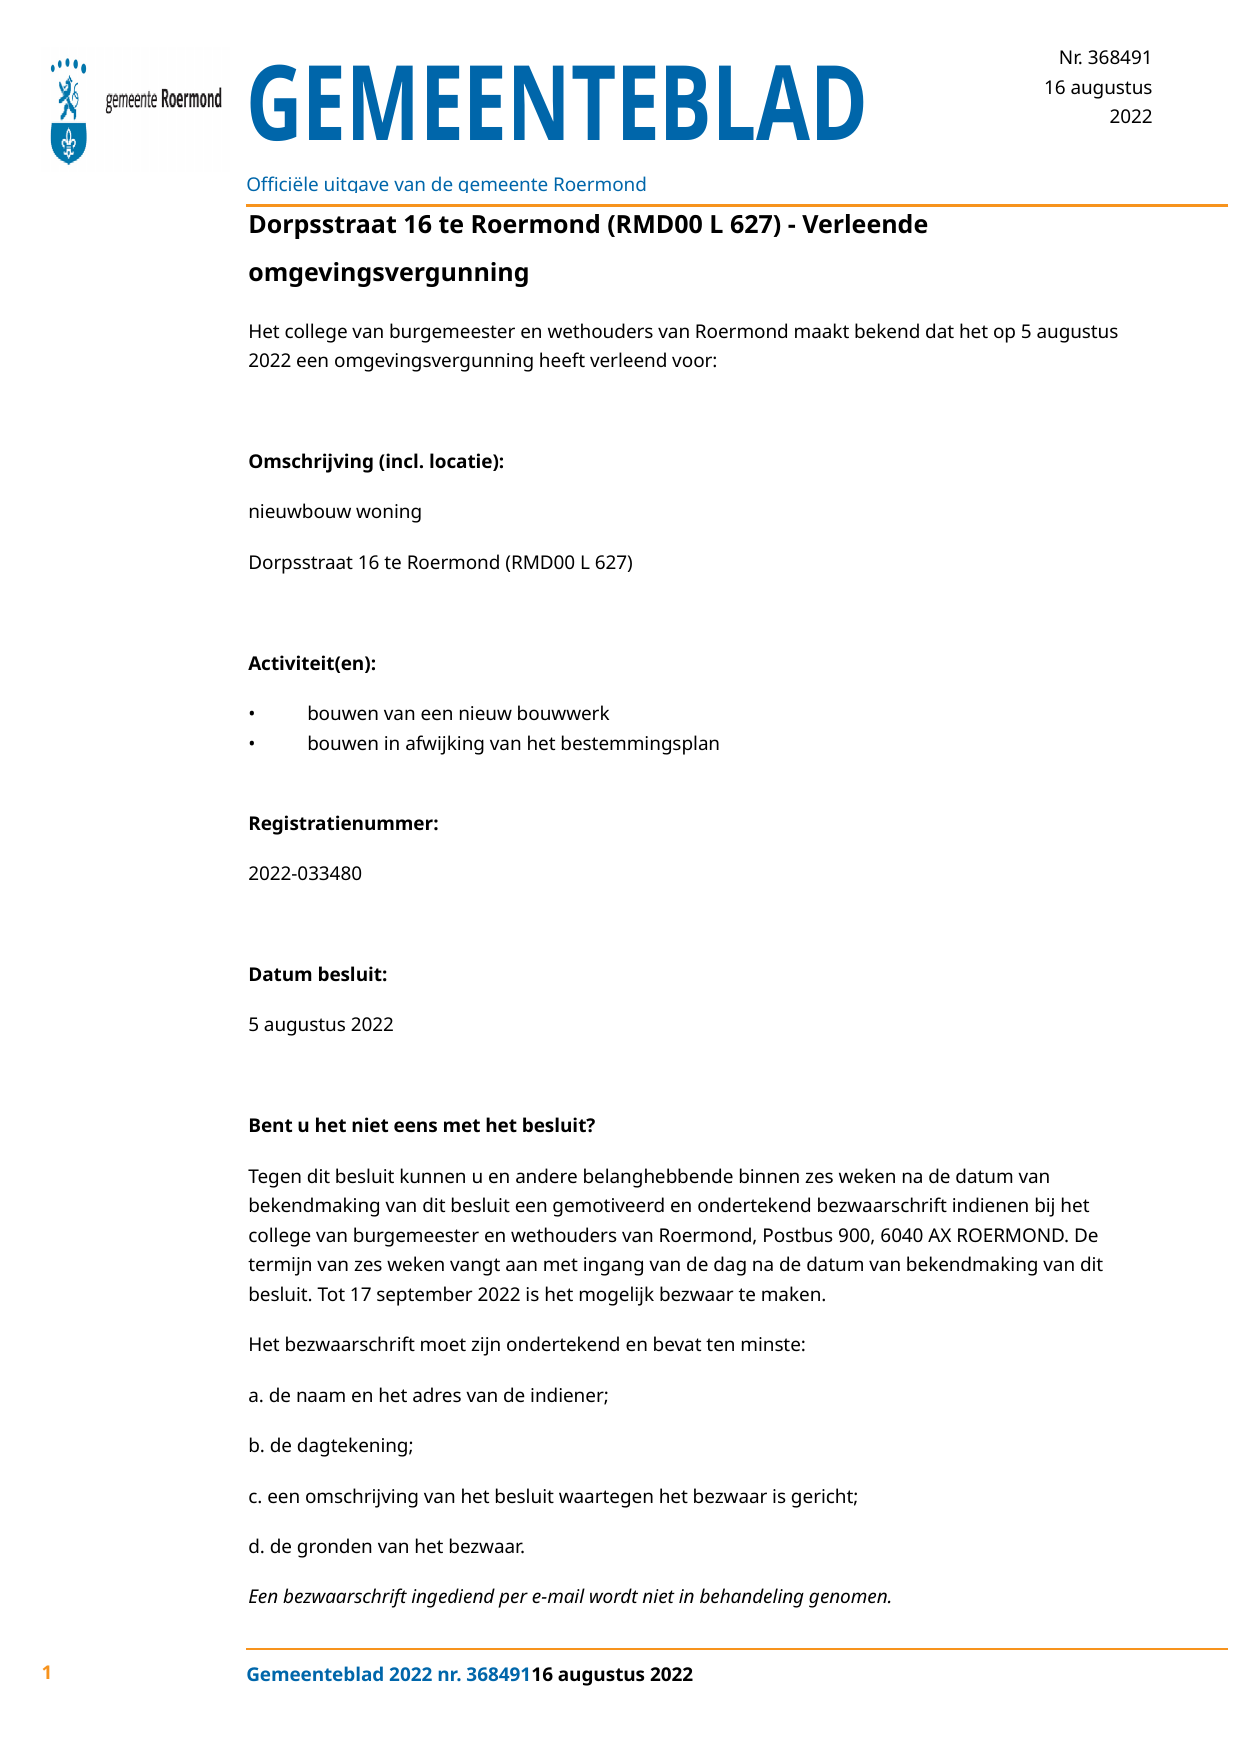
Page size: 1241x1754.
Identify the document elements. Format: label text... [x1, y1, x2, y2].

list bouwen in afwijking van het bestemmingsplan [248, 730, 1152, 756]
text d. de gronden van het bezwaar. [248, 1533, 1152, 1559]
text Bent u het niet eens met het besluit? [248, 1112, 1152, 1138]
text 2022-033480 [248, 860, 1152, 886]
text Dorpsstraat 16 te Roermond (RMD00 L 627) [248, 549, 1152, 575]
text Datum besluit: [248, 961, 1152, 987]
list bouwen van een nieuw bouwwerk [248, 700, 1152, 726]
text Tegen dit besluit kunnen u en andere belanghebbende binnen zes weken na de datum van bekendmaking van dit besluit een gemotiveerd en ondertekend bezwaarschrift indienen bij het college van burgemeester en wethouders van Roermond, Postbus 900, 6040 AX ROERMOND. De termijn van zes weken vangt aan met ingang van de dag na de datum van bekendmaking van dit besluit. Tot 17 september 2022 is het mogelijk bezwaar te maken. [248, 1163, 1152, 1307]
text Dorpsstraat 16 te Roermond (RMD00 L 627) - Verleende omgevingsvergunning [248, 207, 1152, 288]
picture [41, 47, 231, 172]
text 5 augustus 2022 [248, 1012, 1152, 1037]
text Activiteit(en): [248, 650, 1152, 676]
text Het bezwaarschrift moet zijn ondertekend en bevat ten minste: [248, 1332, 1152, 1357]
text b. de dagtekening; [248, 1432, 1152, 1458]
text Omschrijving (incl. locatie): [248, 448, 1152, 474]
text Het college van burgemeester en wethouders van Roermond maakt bekend dat het op 5 augustus 2022 een omgevingsvergunning heeft verleend voor: [248, 318, 1152, 373]
text Registratienummer: [248, 810, 1152, 836]
text Een bezwaarschrift ingediend per e-mail wordt niet in behandeling genomen. [248, 1584, 1152, 1609]
text nieuwbouw woning [248, 499, 1152, 524]
text c. een omschrijving van het besluit waartegen het bezwaar is gericht; [248, 1483, 1152, 1509]
text a. de naam en het adres van de indiener; [248, 1382, 1152, 1408]
